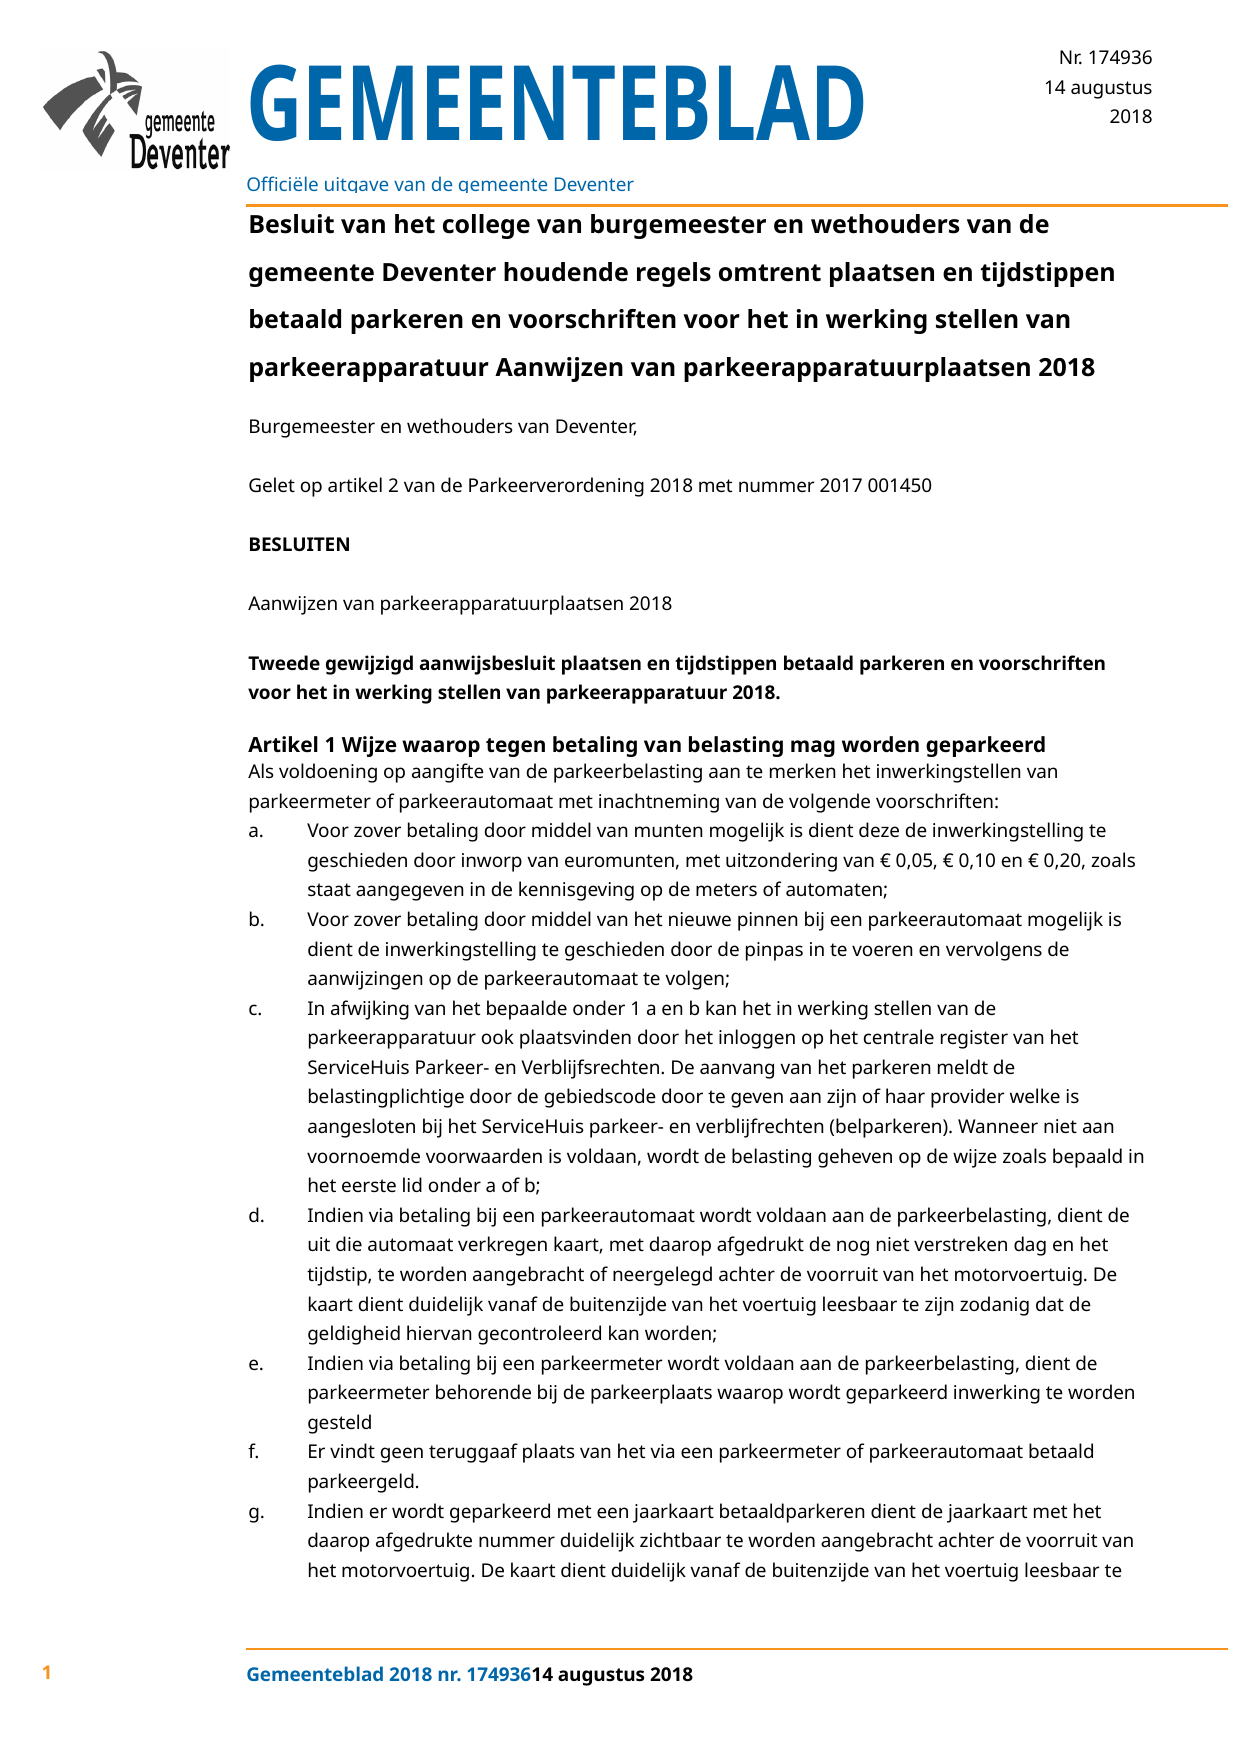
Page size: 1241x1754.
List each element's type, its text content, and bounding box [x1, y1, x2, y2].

text Besluit van het college van burgemeester en wethouders van de gemeente Deventer houdende regels omtrent plaatsen en tijdstippen betaald parkeren en voorschriften voor het in werking stellen van parkeerapparatuur Aanwijzen van parkeerapparatuurplaatsen 2018 [248, 207, 1152, 384]
list Voor zover betaling door middel van munten mogelijk is dient deze de inwerkingstelling te geschieden door inworp van euromunten, met uitzondering van € 0,05, € 0,10 en € 0,20, zoals staat aangegeven in de kennisgeving op de meters of automaten; [248, 817, 1152, 902]
text Tweede gewijzigd aanwijsbesluit plaatsen en tijdstippen betaald parkeren en voorschriften voor het in werking stellen van parkeerapparatuur 2018. [248, 650, 1152, 705]
text Als voldoening op aangifte van de parkeerbelasting aan te merken het inwerkingstellen van parkeermeter of parkeerautomaat met inachtneming van de volgende voorschriften: [248, 758, 1152, 813]
list Indien via betaling bij een parkeerautomaat wordt voldaan aan de parkeerbelasting, dient de uit die automaat verkregen kaart, met daarop afgedrukt de nog niet verstreken dag en het tijdstip, te worden aangebracht of neergelegd achter de voorruit van het motorvoertuig. De kaart dient duidelijk vanaf de buitenzijde van het voertuig leesbaar te zijn zodanig dat de geldigheid hiervan gecontroleerd kan worden; [248, 1202, 1152, 1346]
text Artikel 1 Wijze waarop tegen betaling van belasting mag worden geparkeerd [248, 730, 1152, 758]
text BESLUITEN [248, 531, 1152, 557]
text Burgemeester en wethouders van Deventer, [248, 413, 1152, 439]
list Er vindt geen teruggaaf plaats van het via een parkeermeter of parkeerautomaat betaald parkeergeld. [248, 1439, 1152, 1494]
text Aanwijzen van parkeerapparatuurplaatsen 2018 [248, 591, 1152, 616]
text Gelet op artikel 2 van de Parkeerverordening 2018 met nummer 2017 001450 [248, 472, 1152, 498]
list Indien via betaling bij een parkeermeter wordt voldaan aan de parkeerbelasting, dient de parkeermeter behorende bij de parkeerplaats waarop wordt geparkeerd inwerking te worden gesteld [248, 1350, 1152, 1435]
list In afwijking van het bepaalde onder 1 a en b kan het in werking stellen van de parkeerapparatuur ook plaatsvinden door het inloggen op het centrale register van het ServiceHuis Parkeer- en Verblijfsrechten. De aanvang van het parkeren meldt de belastingplichtige door de gebiedscode door te geven aan zijn of haar provider welke is aangesloten bij het ServiceHuis parkeer- en verblijfrechten (belparkeren). Wanneer niet aan voornoemde voorwaarden is voldaan, wordt de belasting geheven op de wijze zoals bepaald in het eerste lid onder a of b; [248, 995, 1152, 1198]
picture [41, 47, 231, 172]
list Indien er wordt geparkeerd met een jaarkaart betaaldparkeren dient de jaarkaart met het daarop afgedrukte nummer duidelijk zichtbaar te worden aangebracht achter de voorruit van het motorvoertuig. De kaart dient duidelijk vanaf de buitenzijde van het voertuig leesbaar te [248, 1498, 1152, 1583]
list Voor zover betaling door middel van het nieuwe pinnen bij een parkeerautomaat mogelijk is dient de inwerkingstelling te geschieden door de pinpas in te voeren en vervolgens de aanwijzingen op de parkeerautomaat te volgen; [248, 906, 1152, 991]
